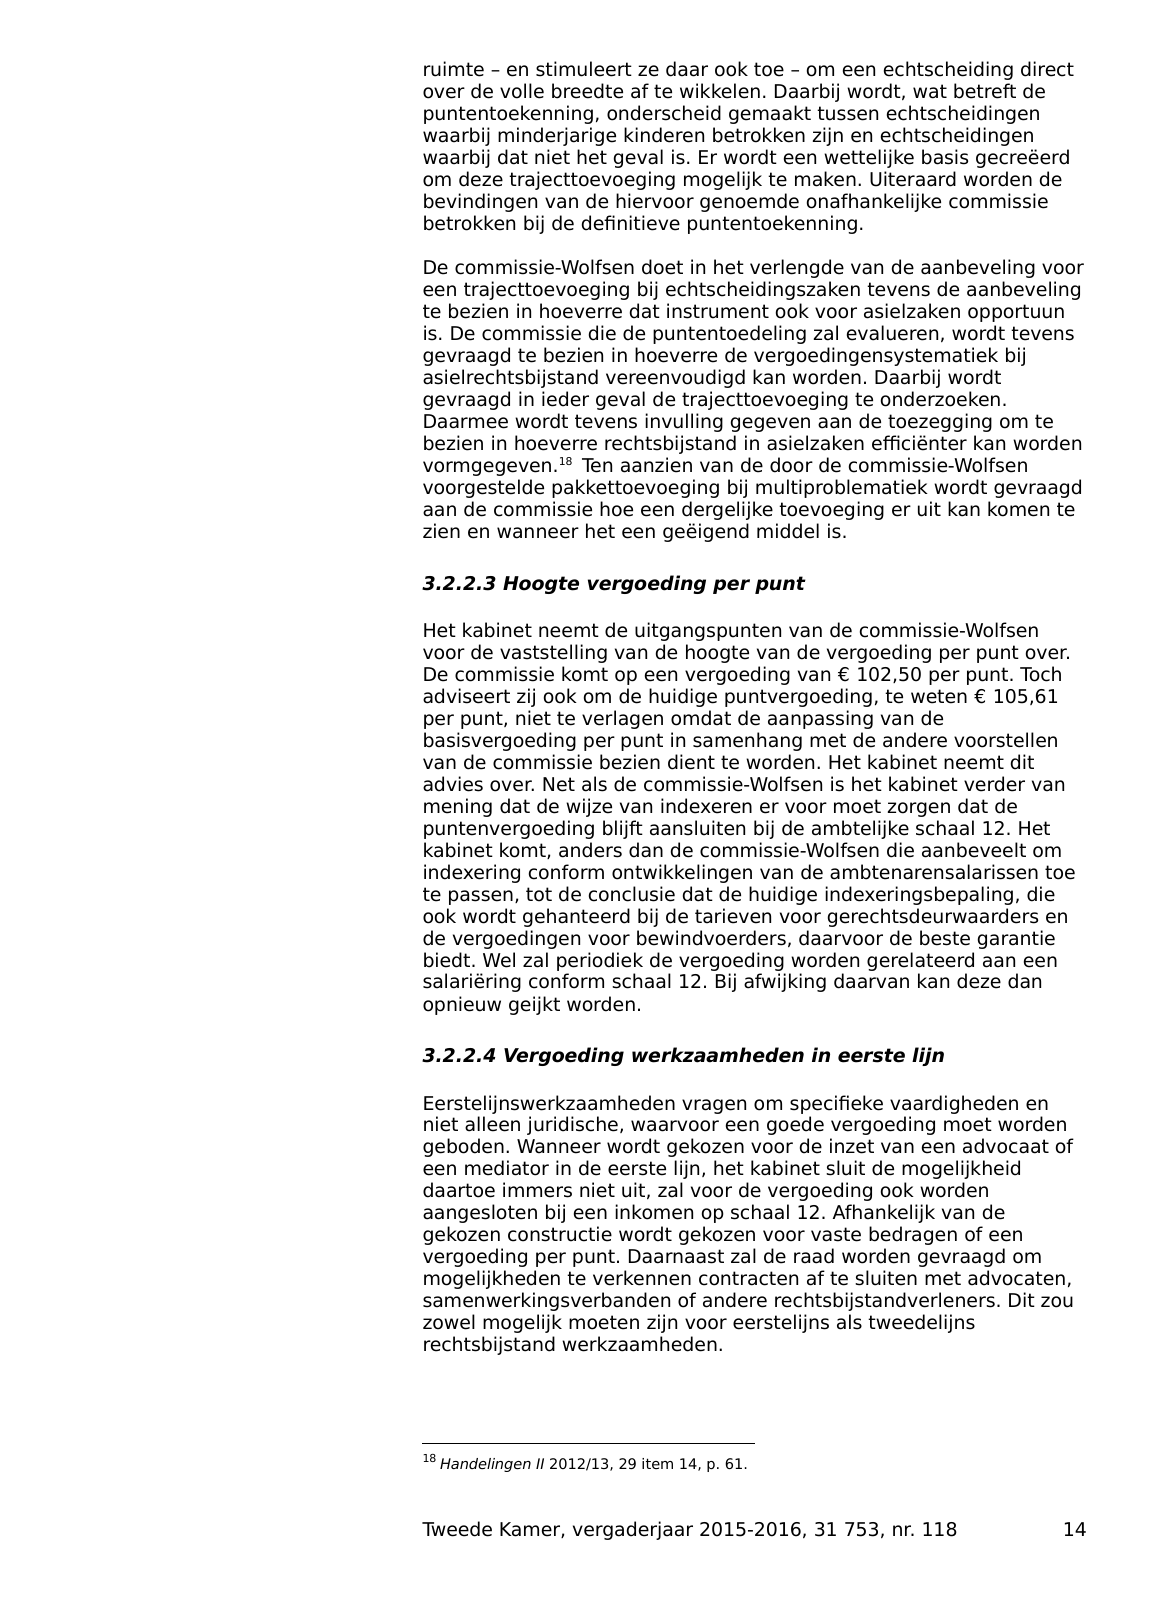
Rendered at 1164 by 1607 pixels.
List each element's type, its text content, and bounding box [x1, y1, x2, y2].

text De commissie-Wolfsen doet in het verlengde van de aanbeveling voor een trajecttoevoeging bij echtscheidingszaken tevens de aanbeveling te bezien in hoeverre dat instrument ook voor asielzaken opportuun is. De commissie die de puntentoedeling zal evalueren, wordt tevens gevraagd te bezien in hoeverre de vergoedingensystematiek bij asielrechtsbijstand vereenvoudigd kan worden. Daarbij wordt gevraagd in ieder geval de trajecttoevoeging te onderzoeken. Daarmee wordt tevens invulling gegeven aan de toezegging om te bezien in hoeverre rechtsbijstand in asielzaken efficiënter kan worden vormgegeven. Ten aanzien van de door de commissie-Wolfsen voorgestelde pakkettoevoeging bij multiproblematiek wordt gevraagd aan de commissie hoe een dergelijke toevoeging er uit kan komen te zien en wanneer het een geëigend middel is. [422, 257, 1087, 543]
subtitle 3.2.2.4 Vergoeding werkzaamheden in eerste lijn [422, 1045, 1087, 1067]
text Handelingen II 2012/13, 29 item 14, p. 61. [422, 1452, 1087, 1474]
text Eerstelijnswerkzaamheden vragen om specifieke vaardigheden en niet alleen juridische, waarvoor een goede vergoeding moet worden geboden. Wanneer wordt gekozen voor de inzet van een advocaat of een mediator in de eerste lijn, het kabinet sluit de mogelijkheid daartoe immers niet uit, zal voor de vergoeding ook worden aangesloten bij een inkomen op schaal 12. Afhankelijk van de gekozen constructie wordt gekozen voor vaste bedragen of een vergoeding per punt. Daarnaast zal de raad worden gevraagd om mogelijkheden te verkennen contracten af te sluiten met advocaten, samenwerkingsverbanden of andere rechtsbijstandverleners. Dit zou zowel mogelijk moeten zijn voor eerstelijns als tweedelijns rechtsbijstand werkzaamheden. [422, 1092, 1087, 1356]
text ruimte – en stimuleert ze daar ook toe – om een echtscheiding direct over de volle breedte af te wikkelen. Daarbij wordt, wat betreft de puntentoekenning, onderscheid gemaakt tussen echtscheidingen waarbij minderjarige kinderen betrokken zijn en echtscheidingen waarbij dat niet het geval is. Er wordt een wettelijke basis gecreëerd om deze trajecttoevoeging mogelijk te maken. Uiteraard worden de bevindingen van de hiervoor genoemde onafhankelijke commissie betrokken bij de definitieve puntentoekenning. [422, 59, 1087, 235]
text Het kabinet neemt de uitgangspunten van de commissie-Wolfsen voor de vaststelling van de hoogte van de vergoeding per punt over. De commissie komt op een vergoeding van € 102,50 per punt. Toch adviseert zij ook om de huidige puntvergoeding, te weten € 105,61 per punt, niet te verlagen omdat de aanpassing van de basisvergoeding per punt in samenhang met de andere voorstellen van de commissie bezien dient te worden. Het kabinet neemt dit advies over. Net als de commissie-Wolfsen is het kabinet verder van mening dat de wijze van indexeren er voor moet zorgen dat de puntenvergoeding blijft aansluiten bij de ambtelijke schaal 12. Het kabinet komt, anders dan de commissie-Wolfsen die aanbeveelt om indexering conform ontwikkelingen van de ambtenarensalarissen toe te passen, tot de conclusie dat de huidige indexeringsbepaling, die ook wordt gehanteerd bij de tarieven voor gerechtsdeurwaarders en de vergoedingen voor bewindvoerders, daarvoor de beste garantie biedt. Wel zal periodiek de vergoeding worden gerelateerd aan een salariëring conform schaal 12. Bij afwijking daarvan kan deze dan opnieuw geijkt worden. [422, 620, 1087, 1015]
subtitle 3.2.2.3 Hoogte vergoeding per punt [422, 573, 1087, 595]
